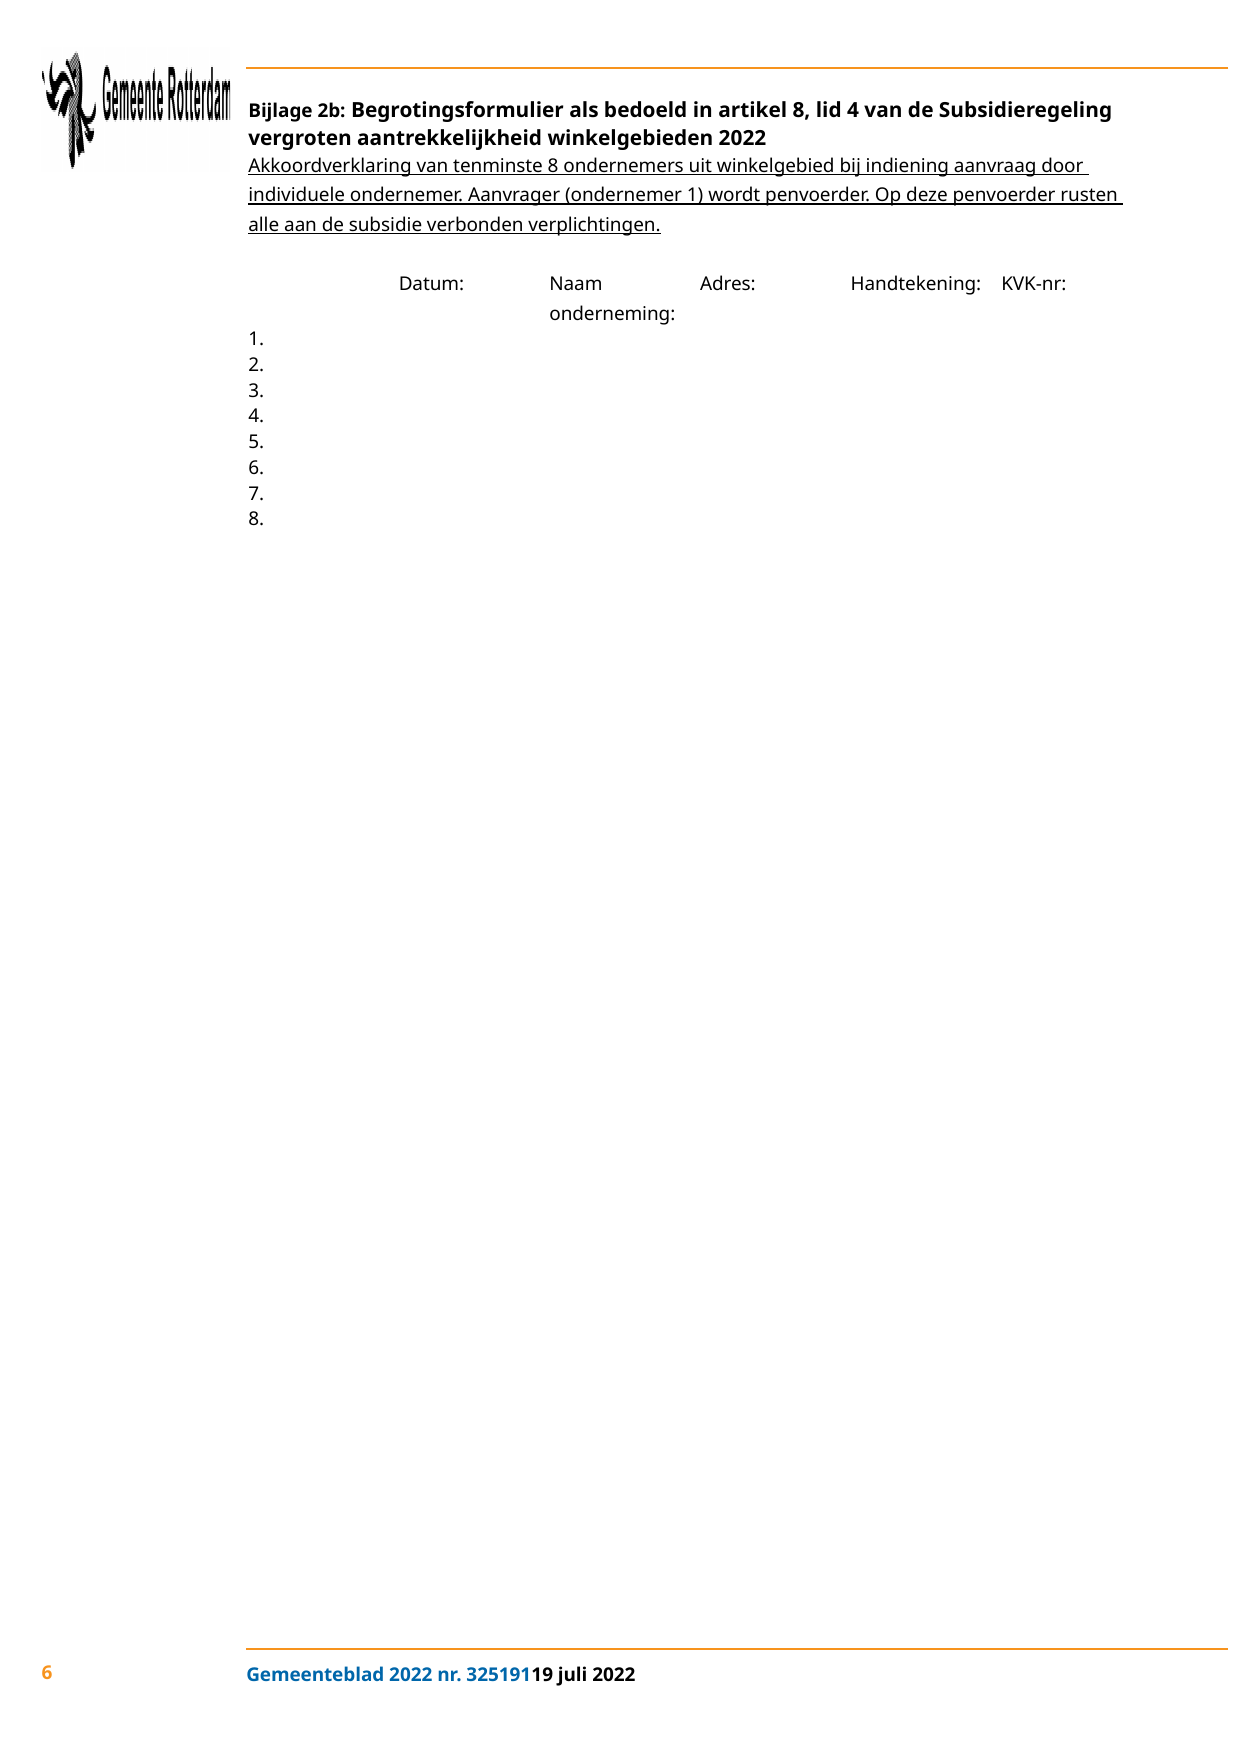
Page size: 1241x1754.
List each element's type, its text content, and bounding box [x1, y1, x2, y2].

table_cell [399, 454, 549, 480]
table_cell [1001, 454, 1152, 480]
table_cell 4. [248, 403, 398, 428]
table_cell [549, 377, 700, 403]
text Akkoordverklaring van tenminste 8 ondernemers uit winkelgebied bij indiening aanvraag door individuele ondernemer. Aanvrager (ondernemer 1) wordt penvoerder. Op deze penvoerder rusten alle aan de subsidie verbonden verplichtingen. [248, 152, 1152, 237]
table_cell 1. [248, 326, 398, 351]
table_cell [549, 454, 700, 480]
table_cell [1001, 326, 1152, 351]
table_cell [850, 429, 1001, 454]
table_cell 5. [248, 429, 398, 454]
table_cell 3. [248, 377, 398, 403]
table_header Adres: [700, 270, 850, 326]
table_cell [1001, 506, 1152, 531]
table_cell [850, 480, 1001, 506]
table_header [248, 270, 398, 326]
table_cell [1001, 377, 1152, 403]
table_cell [1001, 403, 1152, 428]
table_cell 8. [248, 506, 398, 531]
table_cell [700, 403, 850, 428]
table_cell [1001, 351, 1152, 377]
table_cell [850, 506, 1001, 531]
table_cell [850, 454, 1001, 480]
table_cell [549, 480, 700, 506]
table_cell [850, 351, 1001, 377]
table_cell [850, 377, 1001, 403]
table_cell [549, 351, 700, 377]
table_header Datum: [399, 270, 549, 326]
table_cell [549, 429, 700, 454]
table_cell [399, 326, 549, 351]
table_header Handtekening: [850, 270, 1001, 326]
table_cell [700, 506, 850, 531]
table_cell [549, 506, 700, 531]
table_cell [700, 454, 850, 480]
picture [41, 47, 231, 172]
table_cell [700, 377, 850, 403]
table_cell [549, 326, 700, 351]
table_cell [700, 351, 850, 377]
table_cell [700, 429, 850, 454]
table_cell [700, 326, 850, 351]
table_cell [1001, 429, 1152, 454]
table_cell [399, 351, 549, 377]
table_cell [850, 326, 1001, 351]
table_cell [399, 403, 549, 428]
text Bijlage 2b: Begrotingsformulier als bedoeld in artikel 8, lid 4 van de Subsidieregeling vergroten aantrekkelijkheid winkelgebieden 2022 [248, 95, 1152, 152]
table_cell [399, 480, 549, 506]
table_cell 6. [248, 454, 398, 480]
table_cell [1001, 480, 1152, 506]
table_cell [850, 403, 1001, 428]
table_cell 7. [248, 480, 398, 506]
table_cell [549, 403, 700, 428]
table_cell [399, 377, 549, 403]
table_header Naam onderneming: [549, 270, 700, 326]
table_cell 2. [248, 351, 398, 377]
table_cell [399, 429, 549, 454]
table_header KVK-nr: [1001, 270, 1152, 326]
table_cell [399, 506, 549, 531]
table_cell [700, 480, 850, 506]
